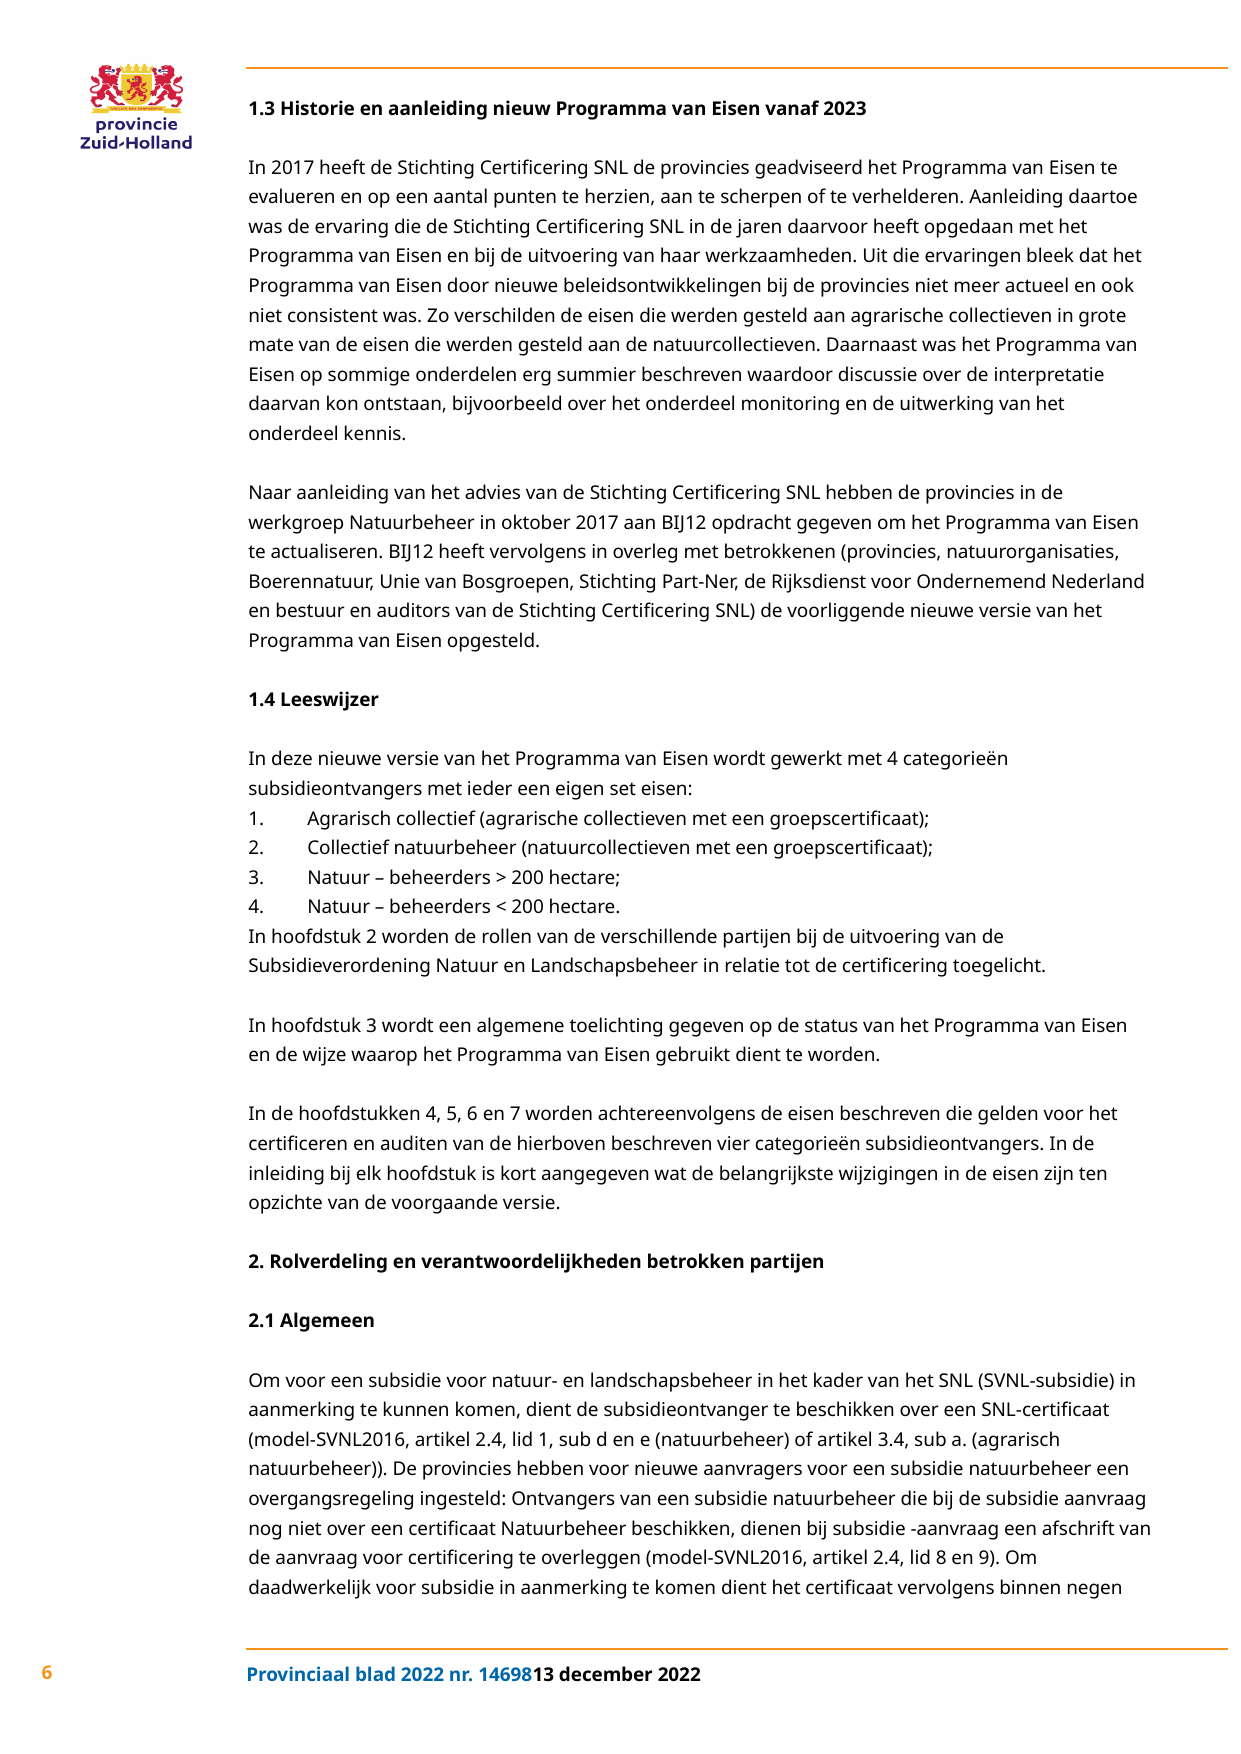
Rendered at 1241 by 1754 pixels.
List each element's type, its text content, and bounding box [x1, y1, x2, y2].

text Naar aanleiding van het advies van de Stichting Certificering SNL hebben de provincies in de werkgroep Natuurbeheer in oktober 2017 aan BIJ12 opdracht gegeven om het Programma van Eisen te actualiseren. BIJ12 heeft vervolgens in overleg met betrokkenen (provincies, natuurorganisaties, Boerennatuur, Unie van Bosgroepen, Stichting Part-Ner, de Rijksdienst voor Ondernemend Nederland en bestuur en auditors van de Stichting Certificering SNL) de voorliggende nieuwe versie van het Programma van Eisen opgesteld. [248, 479, 1152, 653]
list Natuur – beheerders > 200 hectare; [248, 864, 1152, 890]
text In de hoofdstukken 4, 5, 6 en 7 worden achtereenvolgens de eisen beschreven die gelden voor het certificeren en auditen van de hierboven beschreven vier categorieën subsidieontvangers. In de inleiding bij elk hoofdstuk is kort aangegeven wat de belangrijkste wijzigingen in de eisen zijn ten opzichte van de voorgaande versie. [248, 1101, 1152, 1215]
text 2. Rolverdeling en verantwoordelijkheden betrokken partijen [248, 1248, 1152, 1274]
text 1.4 Leeswijzer [248, 686, 1152, 712]
text Om voor een subsidie voor natuur- en landschapsbeheer in het kader van het SNL (SVNL-subsidie) in aanmerking te kunnen komen, dient de subsidieontvanger te beschikken over een SNL-certificaat (model-SVNL2016, artikel 2.4, lid 1, sub d en e (natuurbeheer) of artikel 3.4, sub a. (agrarisch natuurbeheer)). De provincies hebben voor nieuwe aanvragers voor een subsidie natuurbeheer een overgangsregeling ingesteld: Ontvangers van een subsidie natuurbeheer die bij de subsidie aanvraag nog niet over een certificaat Natuurbeheer beschikken, dienen bij subsidie -aanvraag een afschrift van de aanvraag voor certificering te overleggen (model-SVNL2016, artikel 2.4, lid 8 en 9). Om daadwerkelijk voor subsidie in aanmerking te komen dient het certificaat vervolgens binnen negen [248, 1367, 1152, 1600]
text In hoofdstuk 3 wordt een algemene toelichting gegeven op de status van het Programma van Eisen en de wijze waarop het Programma van Eisen gebruikt dient te worden. [248, 1012, 1152, 1067]
text 2.1 Algemeen [248, 1308, 1152, 1333]
list Agrarisch collectief (agrarische collectieven met een groepscertificaat); [248, 805, 1152, 831]
picture [41, 47, 231, 172]
text In 2017 heeft de Stichting Certificering SNL de provincies geadviseerd het Programma van Eisen te evalueren en op een aantal punten te herzien, aan te scherpen of te verhelderen. Aanleiding daartoe was de ervaring die de Stichting Certificering SNL in de jaren daarvoor heeft opgedaan met het Programma van Eisen en bij de uitvoering van haar werkzaamheden. Uit die ervaringen bleek dat het Programma van Eisen door nieuwe beleidsontwikkelingen bij de provincies niet meer actueel en ook niet consistent was. Zo verschilden de eisen die werden gesteld aan agrarische collectieven in grote mate van de eisen die werden gesteld aan de natuurcollectieven. Daarnaast was het Programma van Eisen op sommige onderdelen erg summier beschreven waardoor discussie over de interpretatie daarvan kon ontstaan, bijvoorbeeld over het onderdeel monitoring en de uitwerking van het onderdeel kennis. [248, 154, 1152, 446]
text 1.3 Historie en aanleiding nieuw Programma van Eisen vanaf 2023 [248, 95, 1152, 121]
list Collectief natuurbeheer (natuurcollectieven met een groepscertificaat); [248, 834, 1152, 860]
text In deze nieuwe versie van het Programma van Eisen wordt gewerkt met 4 categorieën subsidieontvangers met ieder een eigen set eisen: [248, 746, 1152, 801]
list Natuur – beheerders < 200 hectare. [248, 893, 1152, 919]
text In hoofdstuk 2 worden de rollen van de verschillende partijen bij de uitvoering van de Subsidieverordening Natuur en Landschapsbeheer in relatie tot de certificering toegelicht. [248, 923, 1152, 978]
